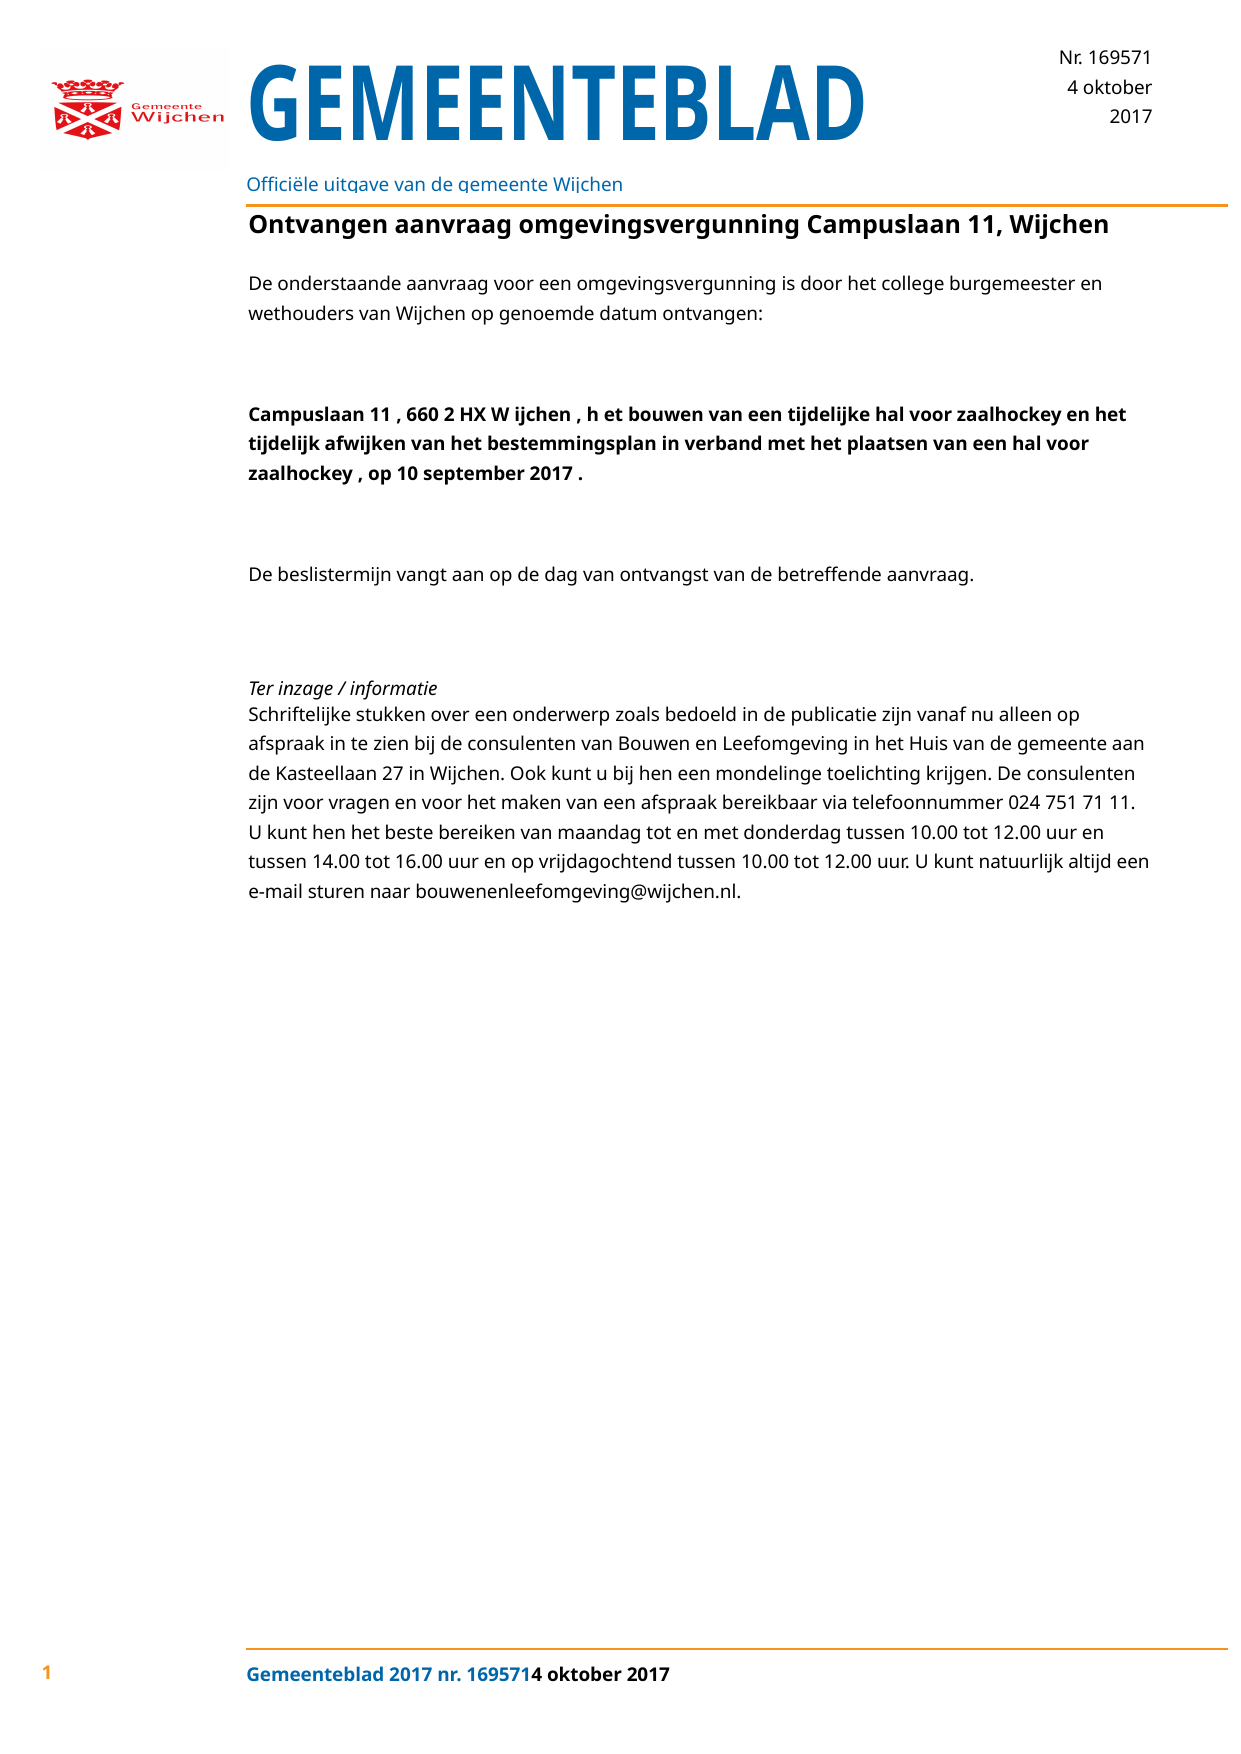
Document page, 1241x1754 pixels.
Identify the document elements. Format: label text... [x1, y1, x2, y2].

text Schriftelijke stukken over een onderwerp zoals bedoeld in de publicatie zijn vanaf nu alleen op afspraak in te zien bij de consulenten van Bouwen en Leefomgeving in het Huis van de gemeente aan de Kasteellaan 27 in Wijchen. Ook kunt u bij hen een mondelinge toelichting krijgen. De consulenten zijn voor vragen en voor het maken van een afspraak bereikbaar via telefoonnummer 024 751 71 11. U kunt hen het beste bereiken van maandag tot en met donderdag tussen 10.00 tot 12.00 uur en tussen 14.00 tot 16.00 uur en op vrijdagochtend tussen 10.00 tot 12.00 uur. U kunt natuurlijk altijd een e-mail sturen naar bouwenenleefomgeving@wijchen.nl. [248, 701, 1152, 904]
text De onderstaande aanvraag voor een omgevingsvergunning is door het college burgemeester en wethouders van Wijchen op genoemde datum ontvangen: [248, 270, 1152, 326]
picture [41, 47, 231, 172]
text De beslistermijn vangt aan op de dag van ontvangst van de betreffende aanvraag. [248, 561, 1152, 586]
text Campuslaan 11 , 660 2 HX W ijchen , h et bouwen van een tijdelijke hal voor zaalhockey en het tijdelijk afwijken van het bestemmingsplan in verband met het plaatsen van een hal voor zaalhockey , op 10 september 2017 . [248, 401, 1152, 486]
text Ter inzage / informatie [248, 675, 1152, 701]
text Ontvangen aanvraag omgevingsvergunning Campuslaan 11, Wijchen [248, 207, 1152, 241]
